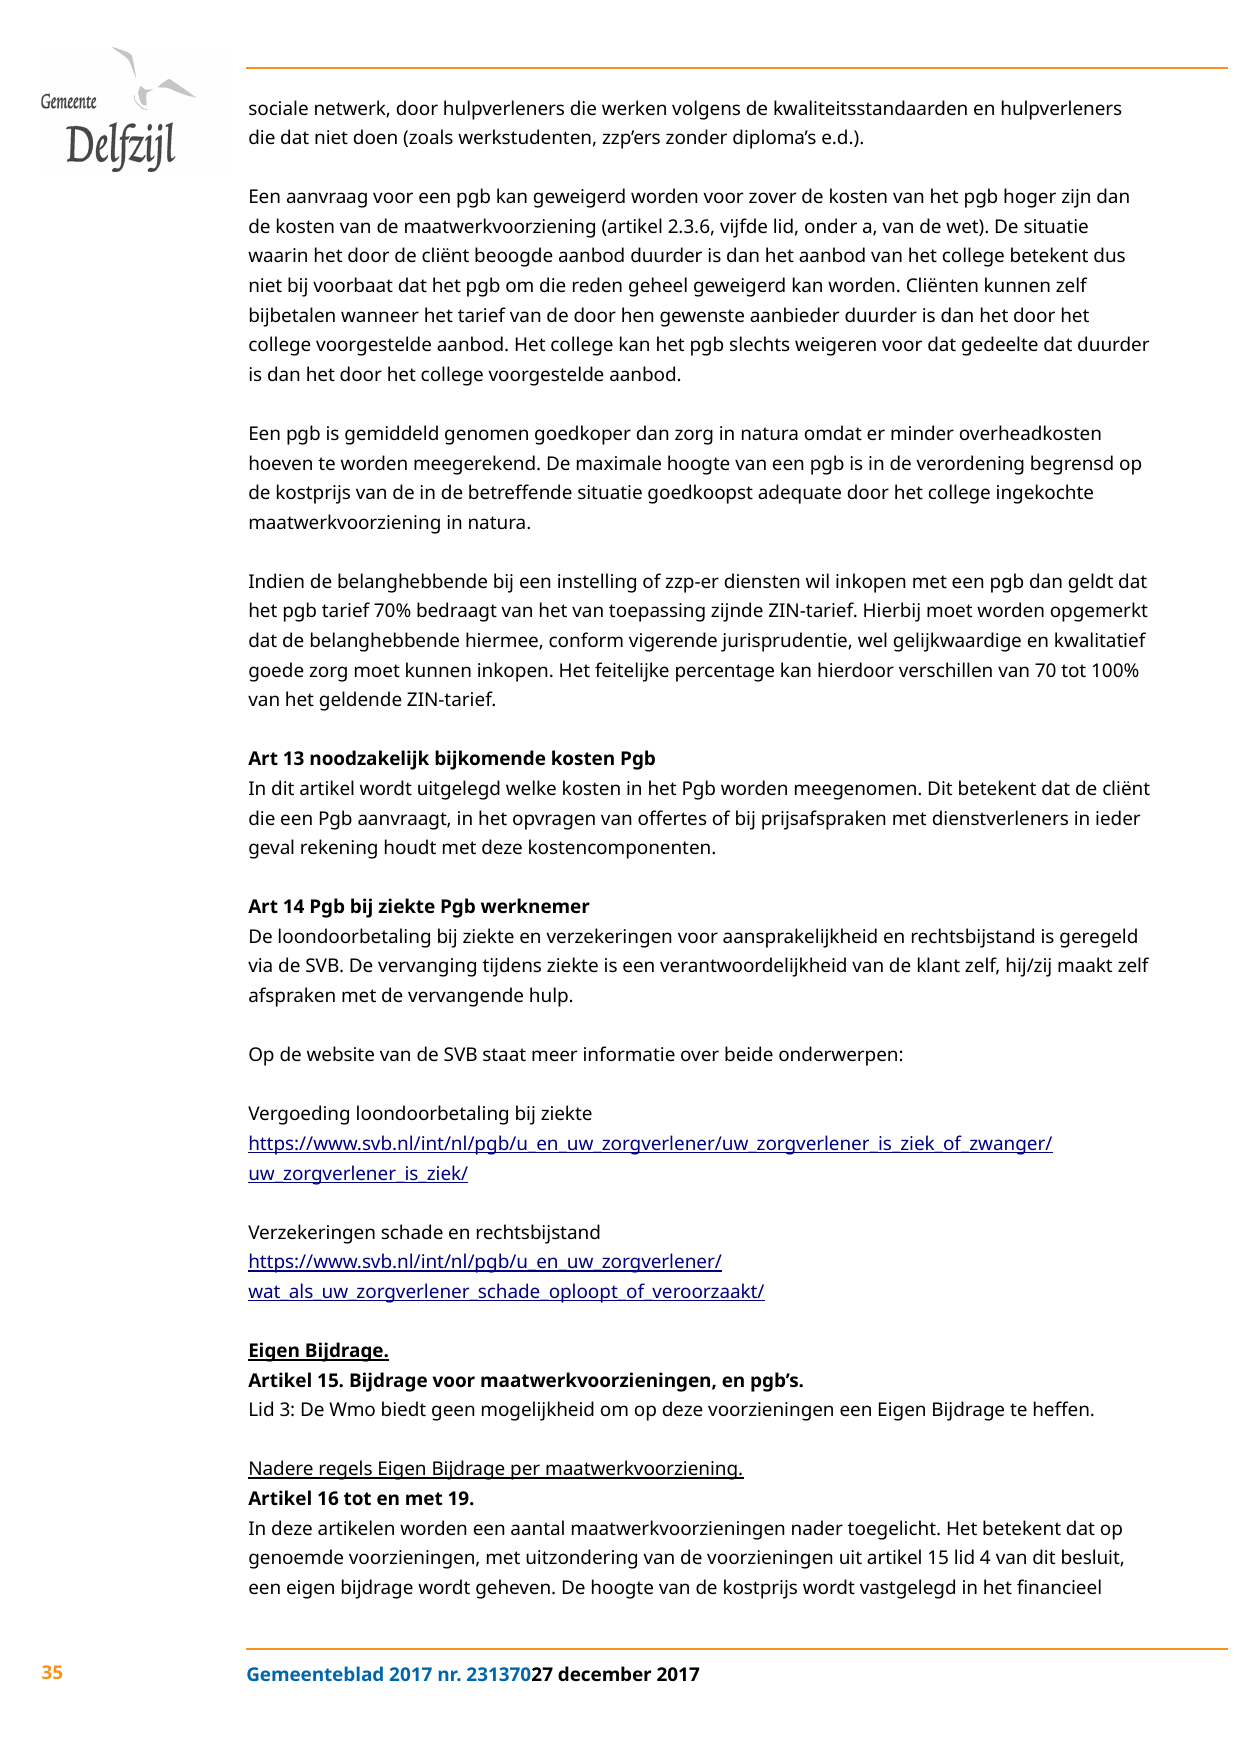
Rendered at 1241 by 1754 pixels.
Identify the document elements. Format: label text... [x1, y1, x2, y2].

text Artikel 16 tot en met 19. [248, 1485, 1152, 1511]
text Een pgb is gemiddeld genomen goedkoper dan zorg in natura omdat er minder overheadkosten hoeven te worden meegerekend. De maximale hoogte van een pgb is in de verordening begrensd op de kostprijs van de in de betreffende situatie goedkoopst adequate door het college ingekochte maatwerkvoorziening in natura. [248, 420, 1152, 535]
text Artikel 15. Bijdrage voor maatwerkvoorzieningen, en pgb’s. [248, 1367, 1152, 1393]
text De loondoorbetaling bij ziekte en verzekeringen voor aansprakelijkheid en rechtsbijstand is geregeld via de SVB. De vervanging tijdens ziekte is een verantwoordelijkheid van de klant zelf, hij/zij maakt zelf afspraken met de vervangende hulp. [248, 923, 1152, 1008]
picture [41, 47, 231, 172]
text sociale netwerk, door hulpverleners die werken volgens de kwaliteitsstandaarden en hulpverleners die dat niet doen (zoals werkstudenten, zzp’ers zonder diploma’s e.d.). [248, 95, 1152, 150]
text https://www.svb.nl/int/nl/pgb/u_en_uw_zorgverlener/wat_als_uw_zorgverlener_schade_oploopt_of_veroorzaakt/ [248, 1248, 1152, 1304]
text Verzekeringen schade en rechtsbijstand [248, 1219, 1152, 1245]
text Vergoeding loondoorbetaling bij ziekte [248, 1101, 1152, 1126]
text Art 13 noodzakelijk bijkomende kosten Pgb [248, 746, 1152, 771]
text Indien de belanghebbende bij een instelling of zzp-er diensten wil inkopen met een pgb dan geldt dat het pgb tarief 70% bedraagt van het van toepassing zijnde ZIN-tarief. Hierbij moet worden opgemerkt dat de belanghebbende hiermee, conform vigerende jurisprudentie, wel gelijkwaardige en kwalitatief goede zorg moet kunnen inkopen. Het feitelijke percentage kan hierdoor verschillen van 70 tot 100% van het geldende ZIN-tarief. [248, 568, 1152, 712]
text In dit artikel wordt uitgelegd welke kosten in het Pgb worden meegenomen. Dit betekent dat de cliënt die een Pgb aanvraagt, in het opvragen van offertes of bij prijsafspraken met dienstverleners in ieder geval rekening houdt met deze kostencomponenten. [248, 775, 1152, 860]
text Een aanvraag voor een pgb kan geweigerd worden voor zover de kosten van het pgb hoger zijn dan de kosten van de maatwerkvoorziening (artikel 2.3.6, vijfde lid, onder a, van de wet). De situatie waarin het door de cliënt beoogde aanbod duurder is dan het aanbod van het college betekent dus niet bij voorbaat dat het pgb om die reden geheel geweigerd kan worden. Cliënten kunnen zelf bijbetalen wanneer het tarief van de door hen gewenste aanbieder duurder is dan het door het college voorgestelde aanbod. Het college kan het pgb slechts weigeren voor dat gedeelte dat duurder is dan het door het college voorgestelde aanbod. [248, 183, 1152, 387]
text Nadere regels Eigen Bijdrage per maatwerkvoorziening. [248, 1456, 1152, 1481]
text Art 14 Pgb bij ziekte Pgb werknemer [248, 893, 1152, 919]
text In deze artikelen worden een aantal maatwerkvoorzieningen nader toegelicht. Het betekent dat op genoemde voorzieningen, met uitzondering van de voorzieningen uit artikel 15 lid 4 van dit besluit, een eigen bijdrage wordt geheven. De hoogte van de kostprijs wordt vastgelegd in het financieel [248, 1515, 1152, 1600]
text Lid 3: De Wmo biedt geen mogelijkheid om op deze voorzieningen een Eigen Bijdrage te heffen. [248, 1396, 1152, 1422]
text https://www.svb.nl/int/nl/pgb/u_en_uw_zorgverlener/uw_zorgverlener_is_ziek_of_zwanger/uw_zorgverlener_is_ziek/ [248, 1130, 1152, 1186]
text Op de website van de SVB staat meer informatie over beide onderwerpen: [248, 1041, 1152, 1067]
text Eigen Bijdrage. [248, 1337, 1152, 1363]
